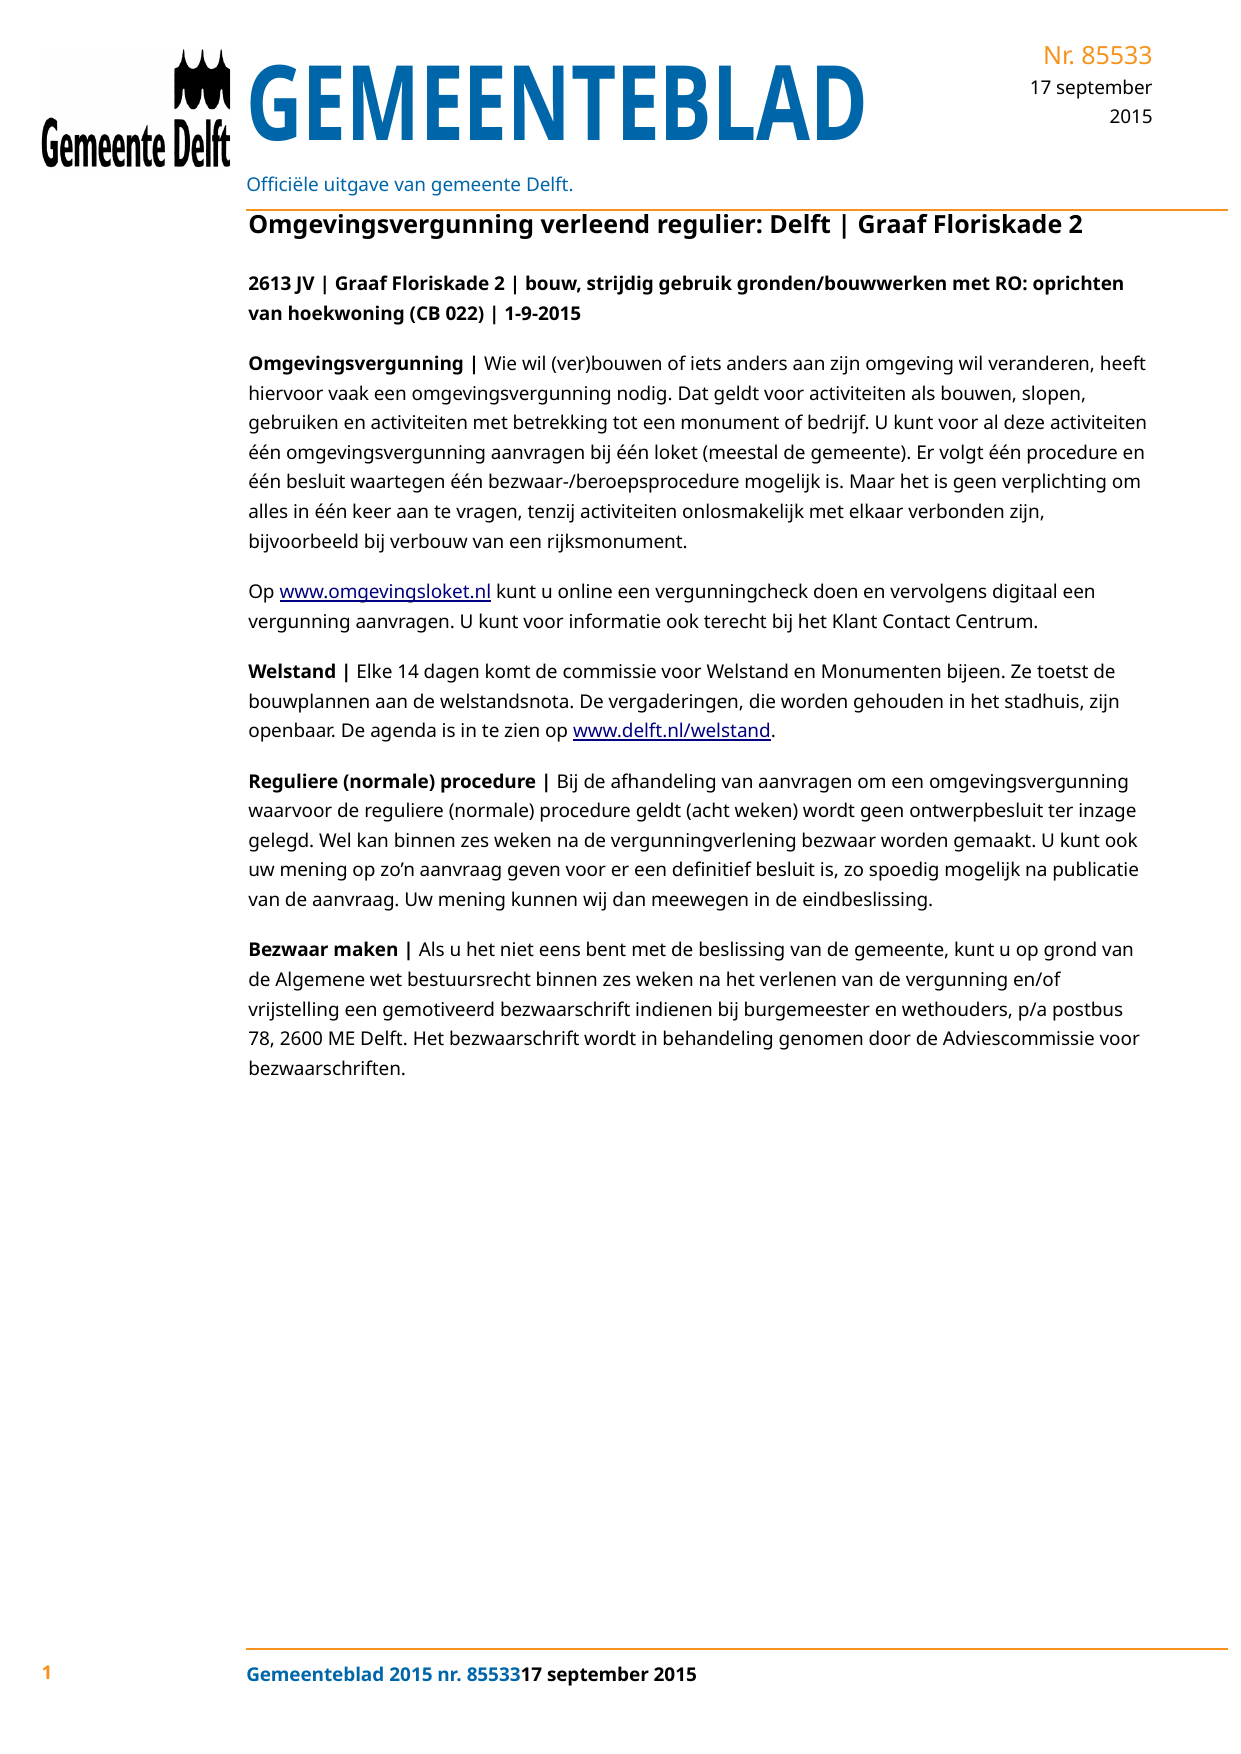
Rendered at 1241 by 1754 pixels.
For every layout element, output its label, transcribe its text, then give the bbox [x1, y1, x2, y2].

text 2613 JV | Graaf Floriskade 2 | bouw, strijdig gebruik gronden/bouwwerken met RO: oprichten van hoekwoning (CB 022) | 1-9-2015 [248, 270, 1152, 326]
text Op www.omgevingsloket.nl kunt u online een vergunningcheck doen en vervolgens digitaal een vergunning aanvragen. U kunt voor informatie ook terecht bij het Klant Contact Centrum. [248, 578, 1152, 633]
text Bezwaar maken | Als u het niet eens bent met de beslissing van de gemeente, kunt u op grond van de Algemene wet bestuursrecht binnen zes weken na het verlenen van de vergunning en/of vrijstelling een gemotiveerd bezwaarschrift indienen bij burgemeester en wethouders, p/a postbus 78, 2600 ME Delft. Het bezwaarschrift wordt in behandeling genomen door de Adviescommissie voor bezwaarschriften. [248, 937, 1152, 1081]
text Omgevingsvergunning verleend regulier: Delft | Graaf Floriskade 2 [248, 211, 1152, 241]
text Welstand | Elke 14 dagen komt de commissie voor Welstand en Monumenten bijeen. Ze toetst de bouwplannen aan de welstandsnota. De vergaderingen, die worden gehouden in het stadhuis, zijn openbaar. De agenda is in te zien op www.delft.nl/welstand. [248, 658, 1152, 743]
text Omgevingsvergunning | Wie wil (ver)bouwen of iets anders aan zijn omgeving wil veranderen, heeft hiervoor vaak een omgevingsvergunning nodig. Dat geldt voor activiteiten als bouwen, slopen, gebruiken en activiteiten met betrekking tot een monument of bedrijf. U kunt voor al deze activiteiten één omgevingsvergunning aanvragen bij één loket (meestal de gemeente). Er volgt één procedure en één besluit waartegen één bezwaar-/beroepsprocedure mogelijk is. Maar het is geen verplichting om alles in één keer aan te vragen, tenzij activiteiten onlosmakelijk met elkaar verbonden zijn, bijvoorbeeld bij verbouw van een rijksmonument. [248, 350, 1152, 553]
text Reguliere (normale) procedure | Bij de afhandeling van aanvragen om een omgevingsvergunning waarvoor de reguliere (normale) procedure geldt (acht weken) wordt geen ontwerpbesluit ter inzage gelegd. Wel kan binnen zes weken na de vergunningverlening bezwaar worden gemaakt. U kunt ook uw mening op zo’n aanvraag geven voor er een definitief besluit is, zo spoedig mogelijk na publicatie van de aanvraag. Uw mening kunnen wij dan meewegen in de eindbeslissing. [248, 768, 1152, 912]
picture [41, 47, 231, 172]
